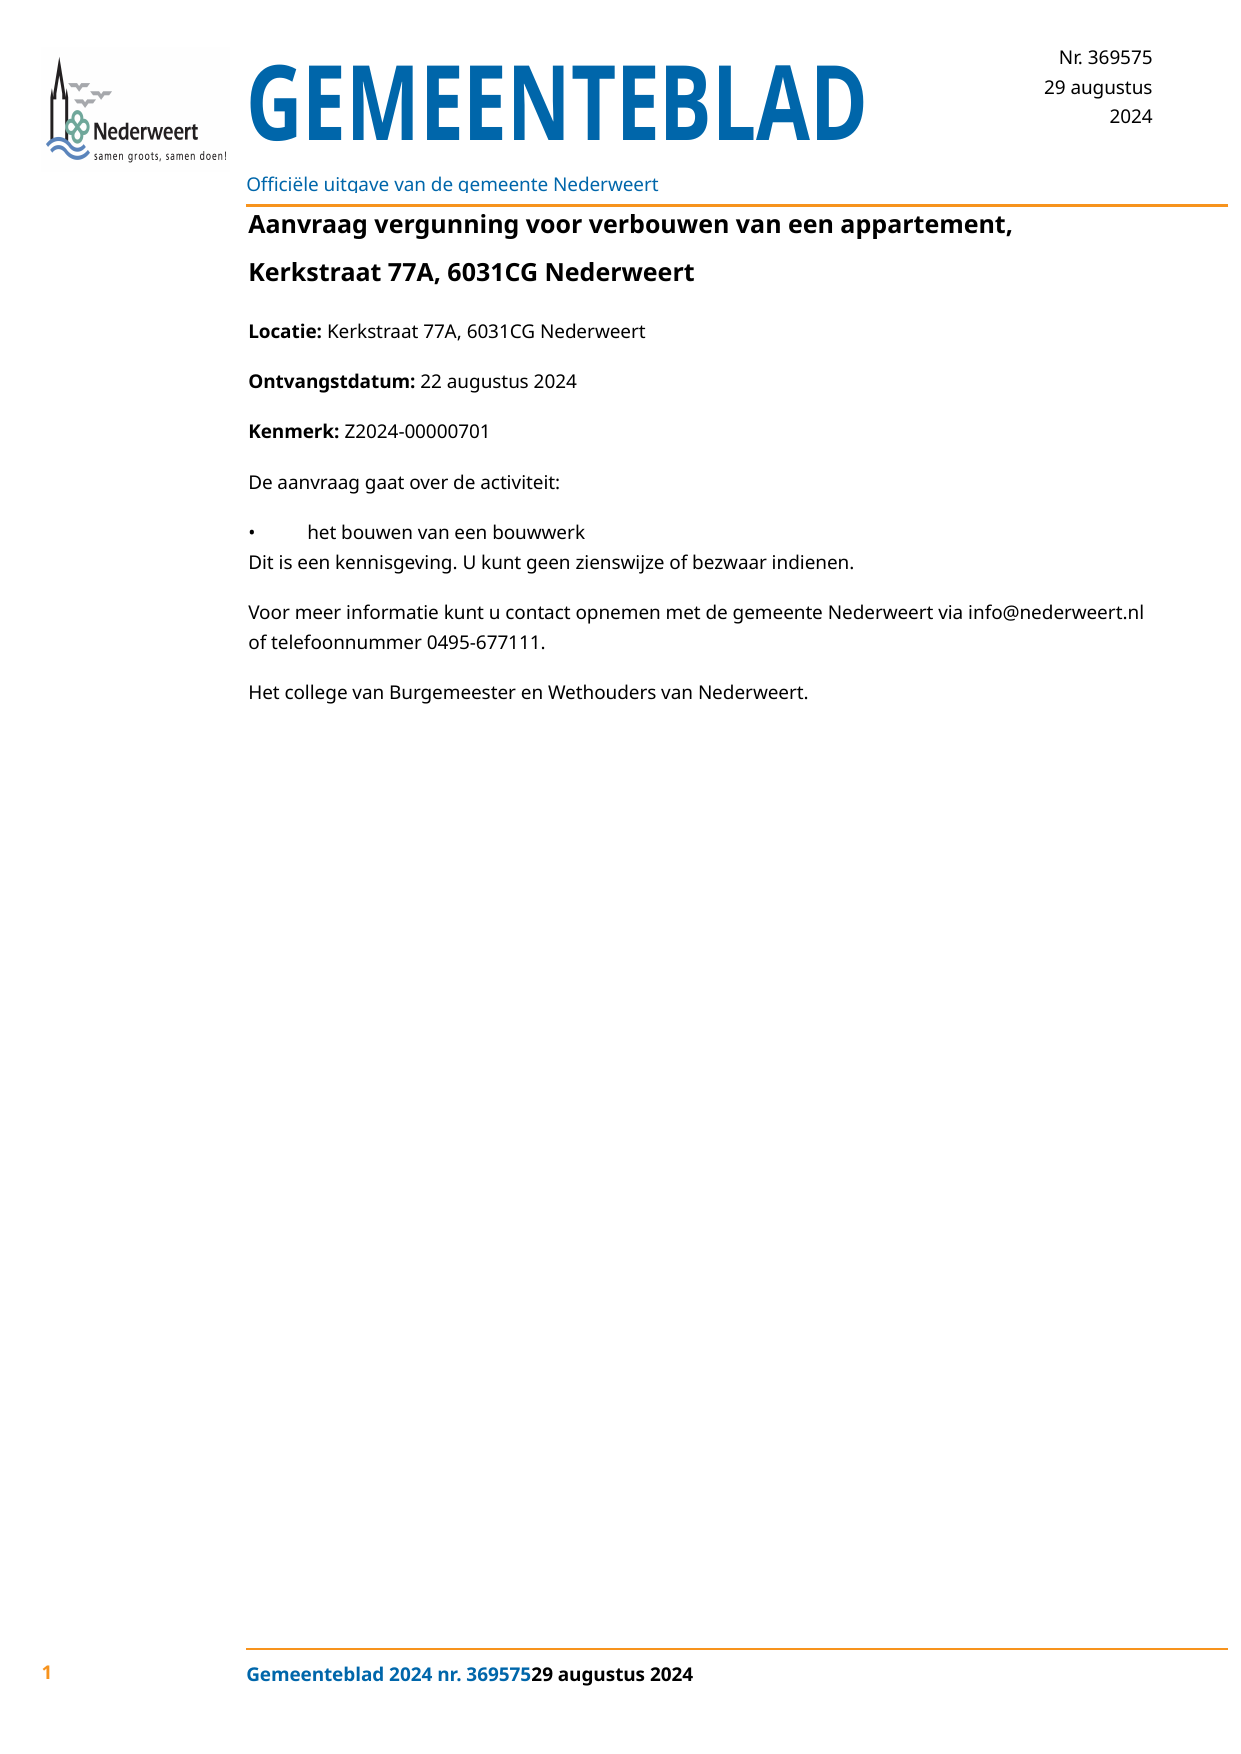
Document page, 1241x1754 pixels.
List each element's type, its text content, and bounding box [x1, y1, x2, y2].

text Het college van Burgemeester en Wethouders van Nederweert. [248, 679, 1152, 705]
text Voor meer informatie kunt u contact opnemen met de gemeente Nederweert via info@nederweert.nl of telefoonnummer 0495-677111. [248, 599, 1152, 655]
text De aanvraag gaat over de activiteit: [248, 469, 1152, 495]
text Ontvangstdatum: 22 augustus 2024 [248, 368, 1152, 394]
list het bouwen van een bouwwerk [248, 519, 1152, 545]
text Aanvraag vergunning voor verbouwen van een appartement, Kerkstraat 77A, 6031CG Nederweert [248, 207, 1152, 288]
text Dit is een kennisgeving. U kunt geen zienswijze of bezwaar indienen. [248, 549, 1152, 575]
picture [41, 47, 231, 172]
text Locatie: Kerkstraat 77A, 6031CG Nederweert [248, 318, 1152, 344]
text Kenmerk: Z2024-00000701 [248, 419, 1152, 444]
